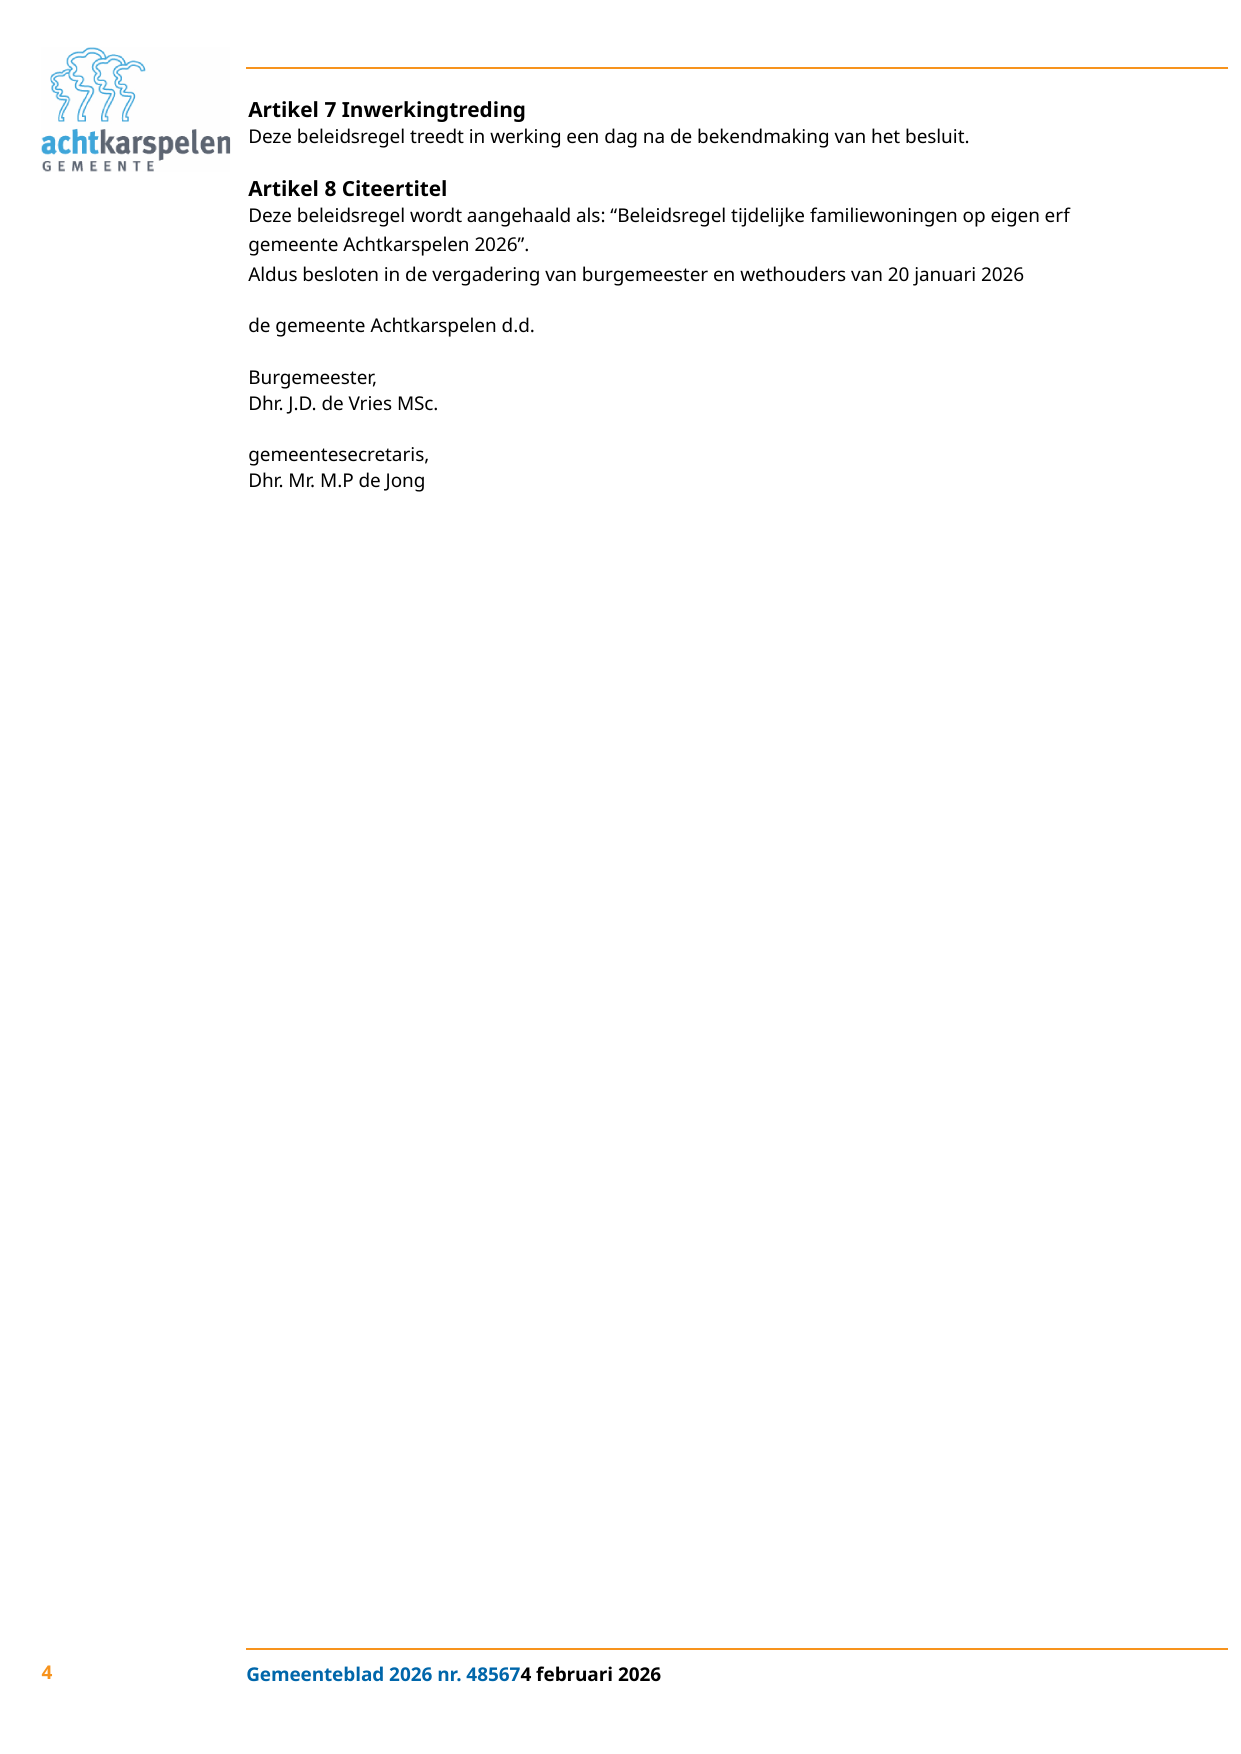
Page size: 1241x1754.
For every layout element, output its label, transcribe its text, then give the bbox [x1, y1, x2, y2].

text Deze beleidsregel wordt aangehaald als: “Beleidsregel tijdelijke familiewoningen op eigen erf gemeente Achtkarspelen 2026”. [248, 202, 1152, 257]
text Artikel 7 Inwerkingtreding [248, 95, 1152, 123]
text de gemeente Achtkarspelen d.d. [248, 313, 1152, 338]
text Aldus besloten in de vergadering van burgemeester en wethouders van 20 januari 2026 [248, 261, 1152, 287]
text Burgemeester, [248, 364, 1152, 390]
picture [41, 47, 231, 172]
text Dhr. J.D. de Vries MSc. [248, 390, 1152, 416]
text Artikel 8 Citeertitel [248, 174, 1152, 202]
text Dhr. Mr. M.P de Jong [248, 467, 1152, 493]
text gemeentesecretaris, [248, 441, 1152, 467]
text Deze beleidsregel treedt in werking een dag na de bekendmaking van het besluit. [248, 123, 1152, 149]
